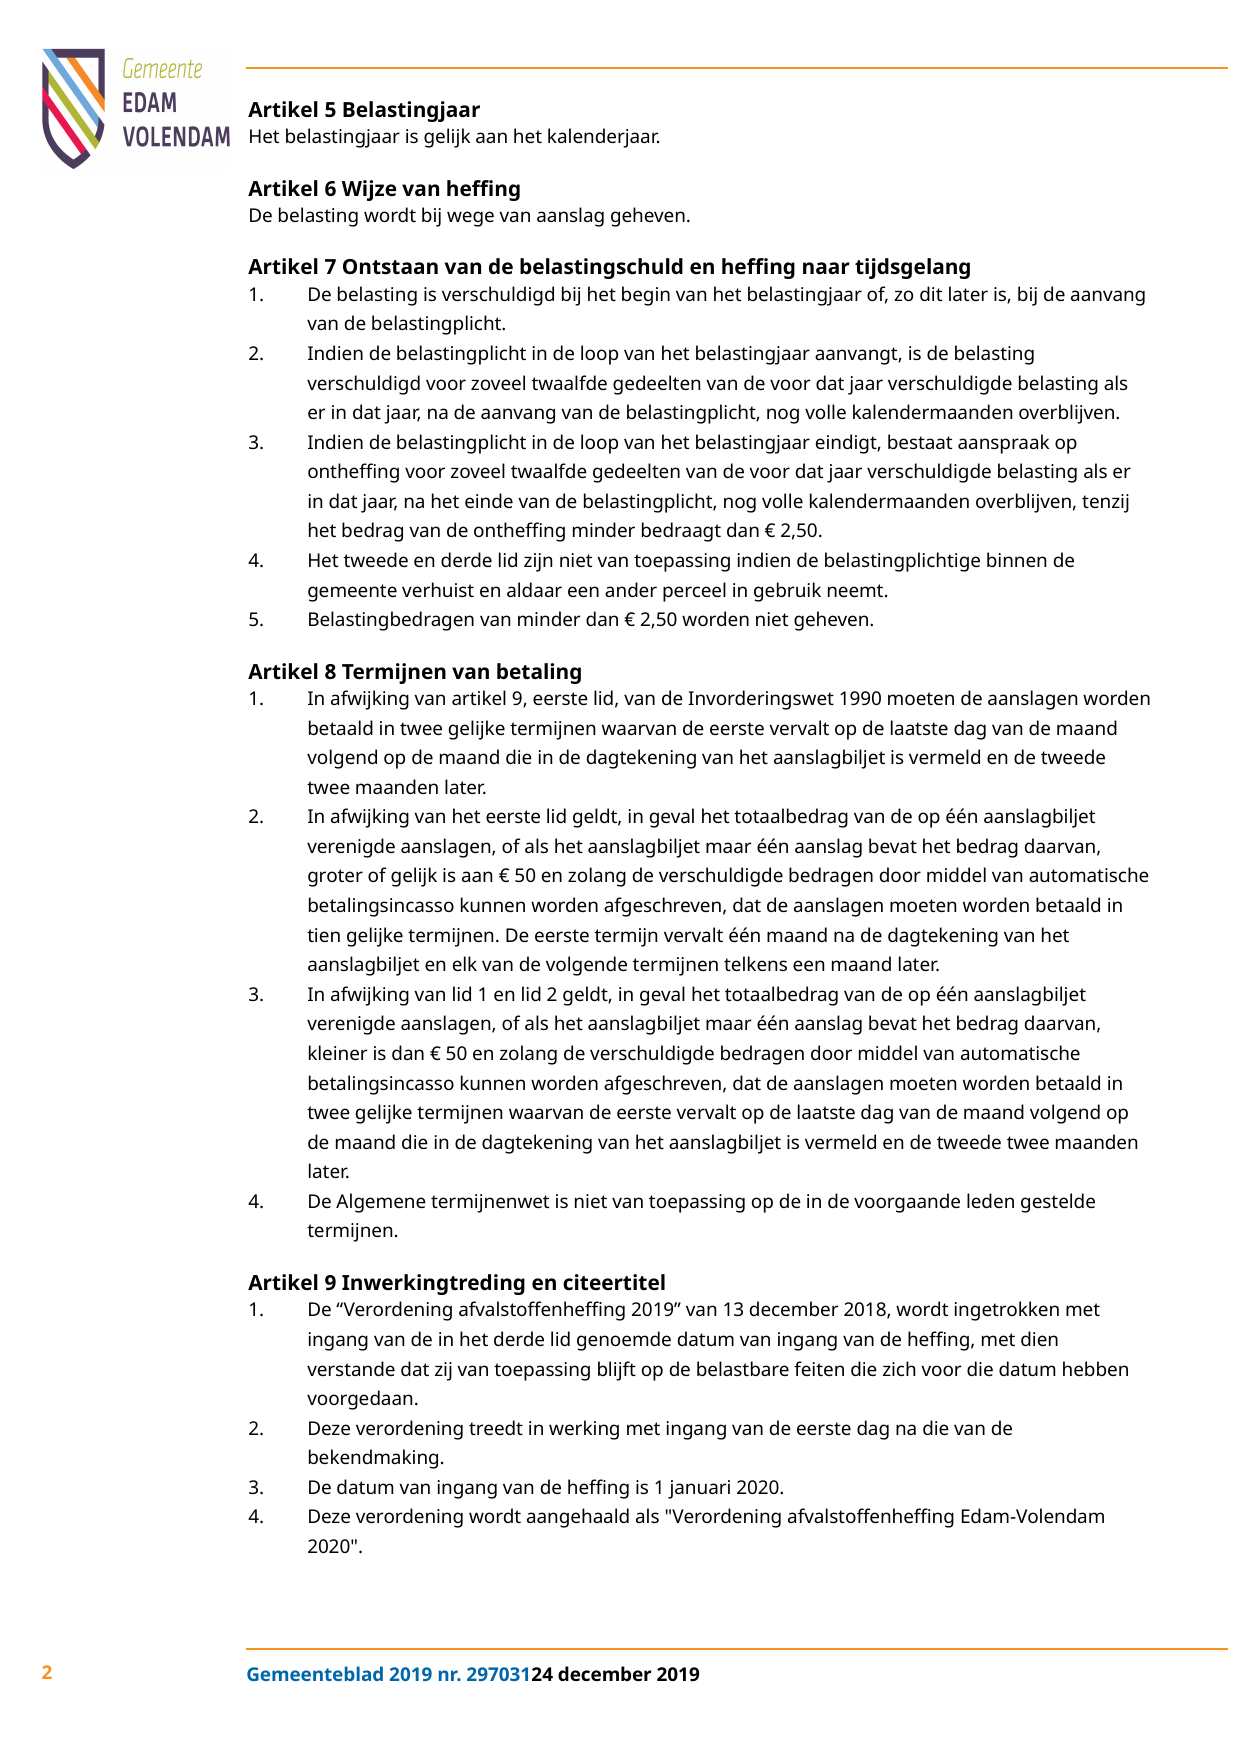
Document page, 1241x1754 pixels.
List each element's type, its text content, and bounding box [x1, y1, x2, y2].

text Artikel 5 Belastingjaar [248, 95, 1152, 123]
text De belasting wordt bij wege van aanslag geheven. [248, 202, 1152, 228]
list De datum van ingang van de heffing is 1 januari 2020. [248, 1474, 1152, 1500]
list Indien de belastingplicht in de loop van het belastingjaar eindigt, bestaat aanspraak op ontheffing voor zoveel twaalfde gedeelten van de voor dat jaar verschuldigde belasting als er in dat jaar, na het einde van de belastingplicht, nog volle kalendermaanden overblijven, tenzij het bedrag van de ontheffing minder bedraagt dan € 2,50. [248, 429, 1152, 543]
list In afwijking van artikel 9, eerste lid, van de Invorderingswet 1990 moeten de aanslagen worden betaald in twee gelijke termijnen waarvan de eerste vervalt op de laatste dag van de maand volgend op de maand die in de dagtekening van het aanslagbiljet is vermeld en de tweede twee maanden later. [248, 685, 1152, 800]
list Belastingbedragen van minder dan € 2,50 worden niet geheven. [248, 606, 1152, 632]
list Deze verordening wordt aangehaald als "Verordening afvalstoffenheffing Edam-Volendam 2020". [248, 1504, 1152, 1559]
list De “Verordening afvalstoffenheffing 2019” van 13 december 2018, wordt ingetrokken met ingang van de in het derde lid genoemde datum van ingang van de heffing, met dien verstande dat zij van toepassing blijft op de belastbare feiten die zich voor die datum hebben voorgedaan. [248, 1297, 1152, 1411]
list De belasting is verschuldigd bij het begin van het belastingjaar of, zo dit later is, bij de aanvang van de belastingplicht. [248, 281, 1152, 336]
picture [41, 47, 231, 172]
list Indien de belastingplicht in de loop van het belastingjaar aanvangt, is de belasting verschuldigd voor zoveel twaalfde gedeelten van de voor dat jaar verschuldigde belasting als er in dat jaar, na de aanvang van de belastingplicht, nog volle kalendermaanden overblijven. [248, 340, 1152, 425]
list De Algemene termijnenwet is niet van toepassing op de in de voorgaande leden gestelde termijnen. [248, 1188, 1152, 1243]
text Artikel 9 Inwerkingtreding en citeertitel [248, 1268, 1152, 1297]
text Het belastingjaar is gelijk aan het kalenderjaar. [248, 123, 1152, 149]
list Deze verordening treedt in werking met ingang van de eerste dag na die van de bekendmaking. [248, 1415, 1152, 1470]
text Artikel 6 Wijze van heffing [248, 174, 1152, 202]
text Artikel 8 Termijnen van betaling [248, 657, 1152, 685]
text Artikel 7 Ontstaan van de belastingschuld en heffing naar tijdsgelang [248, 252, 1152, 281]
list In afwijking van lid 1 en lid 2 geldt, in geval het totaalbedrag van de op één aanslagbiljet verenigde aanslagen, of als het aanslagbiljet maar één aanslag bevat het bedrag daarvan, kleiner is dan € 50 en zolang de verschuldigde bedragen door middel van automatische betalingsincasso kunnen worden afgeschreven, dat de aanslagen moeten worden betaald in twee gelijke termijnen waarvan de eerste vervalt op de laatste dag van de maand volgend op de maand die in de dagtekening van het aanslagbiljet is vermeld en de tweede twee maanden later. [248, 981, 1152, 1184]
list In afwijking van het eerste lid geldt, in geval het totaalbedrag van de op één aanslagbiljet verenigde aanslagen, of als het aanslagbiljet maar één aanslag bevat het bedrag daarvan, groter of gelijk is aan € 50 en zolang de verschuldigde bedragen door middel van automatische betalingsincasso kunnen worden afgeschreven, dat de aanslagen moeten worden betaald in tien gelijke termijnen. De eerste termijn vervalt één maand na de dagtekening van het aanslagbiljet en elk van de volgende termijnen telkens een maand later. [248, 803, 1152, 977]
list Het tweede en derde lid zijn niet van toepassing indien de belastingplichtige binnen de gemeente verhuist en aldaar een ander perceel in gebruik neemt. [248, 547, 1152, 602]
